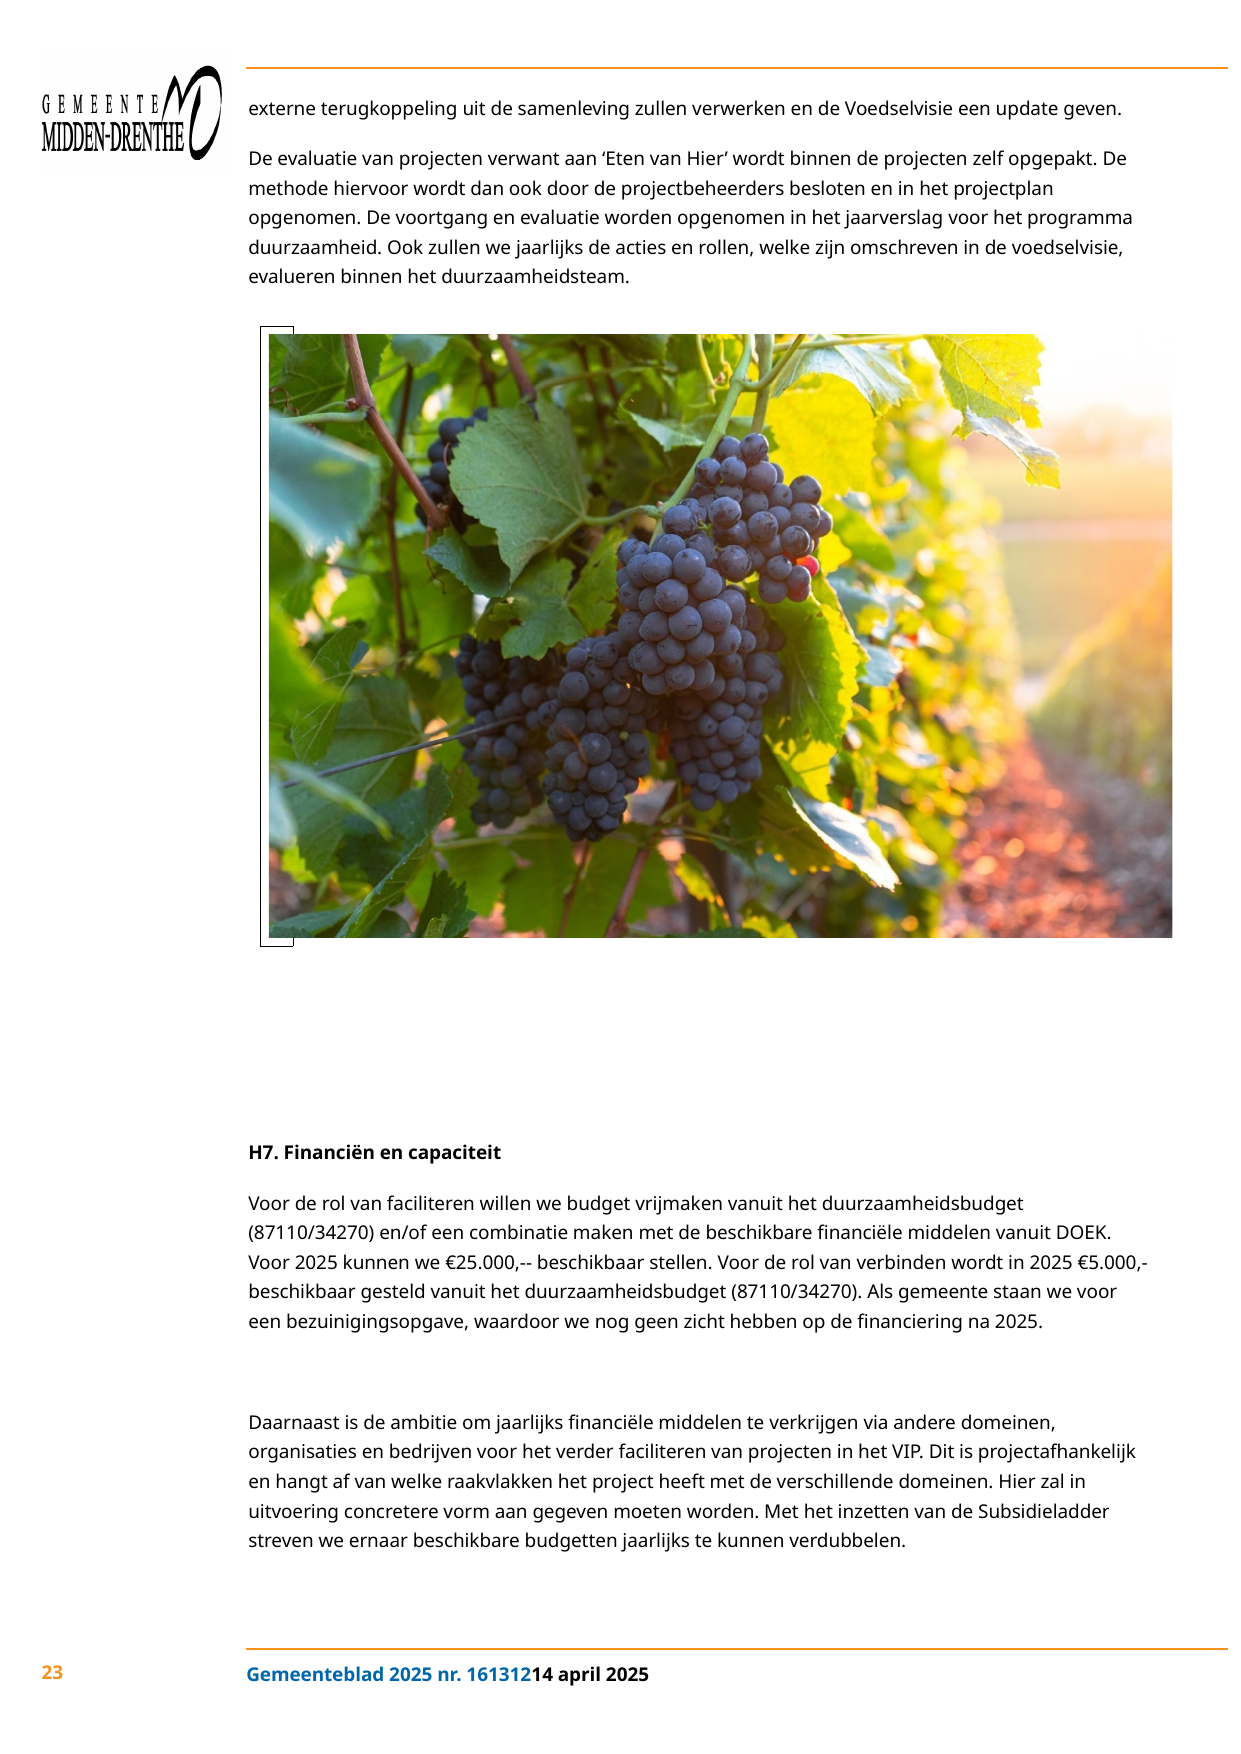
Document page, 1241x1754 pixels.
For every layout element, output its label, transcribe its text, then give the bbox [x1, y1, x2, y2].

picture [268, 334, 1173, 938]
text De evaluatie van projecten verwant aan ‘Eten van Hier’ wordt binnen de projecten zelf opgepakt. De methode hiervoor wordt dan ook door de projectbeheerders besloten en in het projectplan opgenomen. De voortgang en evaluatie worden opgenomen in het jaarverslag voor het programma duurzaamheid. Ook zullen we jaarlijks de acties en rollen, welke zijn omschreven in de voedselvisie, evalueren binnen het duurzaamheidsteam. [248, 145, 1152, 289]
text H7. Financiën en capaciteit [248, 1139, 1152, 1165]
picture [41, 47, 231, 172]
text Voor de rol van faciliteren willen we budget vrijmaken vanuit het duurzaamheidsbudget (87110/34270) en/of een combinatie maken met de beschikbare financiële middelen vanuit DOEK. Voor 2025 kunnen we €25.000,-- beschikbaar stellen. Voor de rol van verbinden wordt in 2025 €5.000,- beschikbaar gesteld vanuit het duurzaamheidsbudget (87110/34270). Als gemeente staan we voor een bezuinigingsopgave, waardoor we nog geen zicht hebben op de financiering na 2025. [248, 1190, 1152, 1334]
text Daarnaast is de ambitie om jaarlijks financiële middelen te verkrijgen via andere domeinen, organisaties en bedrijven voor het verder faciliteren van projecten in het VIP. Dit is projectafhankelijk en hangt af van welke raakvlakken het project heeft met de verschillende domeinen. Hier zal in uitvoering concretere vorm aan gegeven moeten worden. Met het inzetten van de Subsidieladder streven we ernaar beschikbare budgetten jaarlijks te kunnen verdubbelen. [248, 1409, 1152, 1553]
text externe terugkoppeling uit de samenleving zullen verwerken en de Voedselvisie een update geven. [248, 95, 1152, 121]
